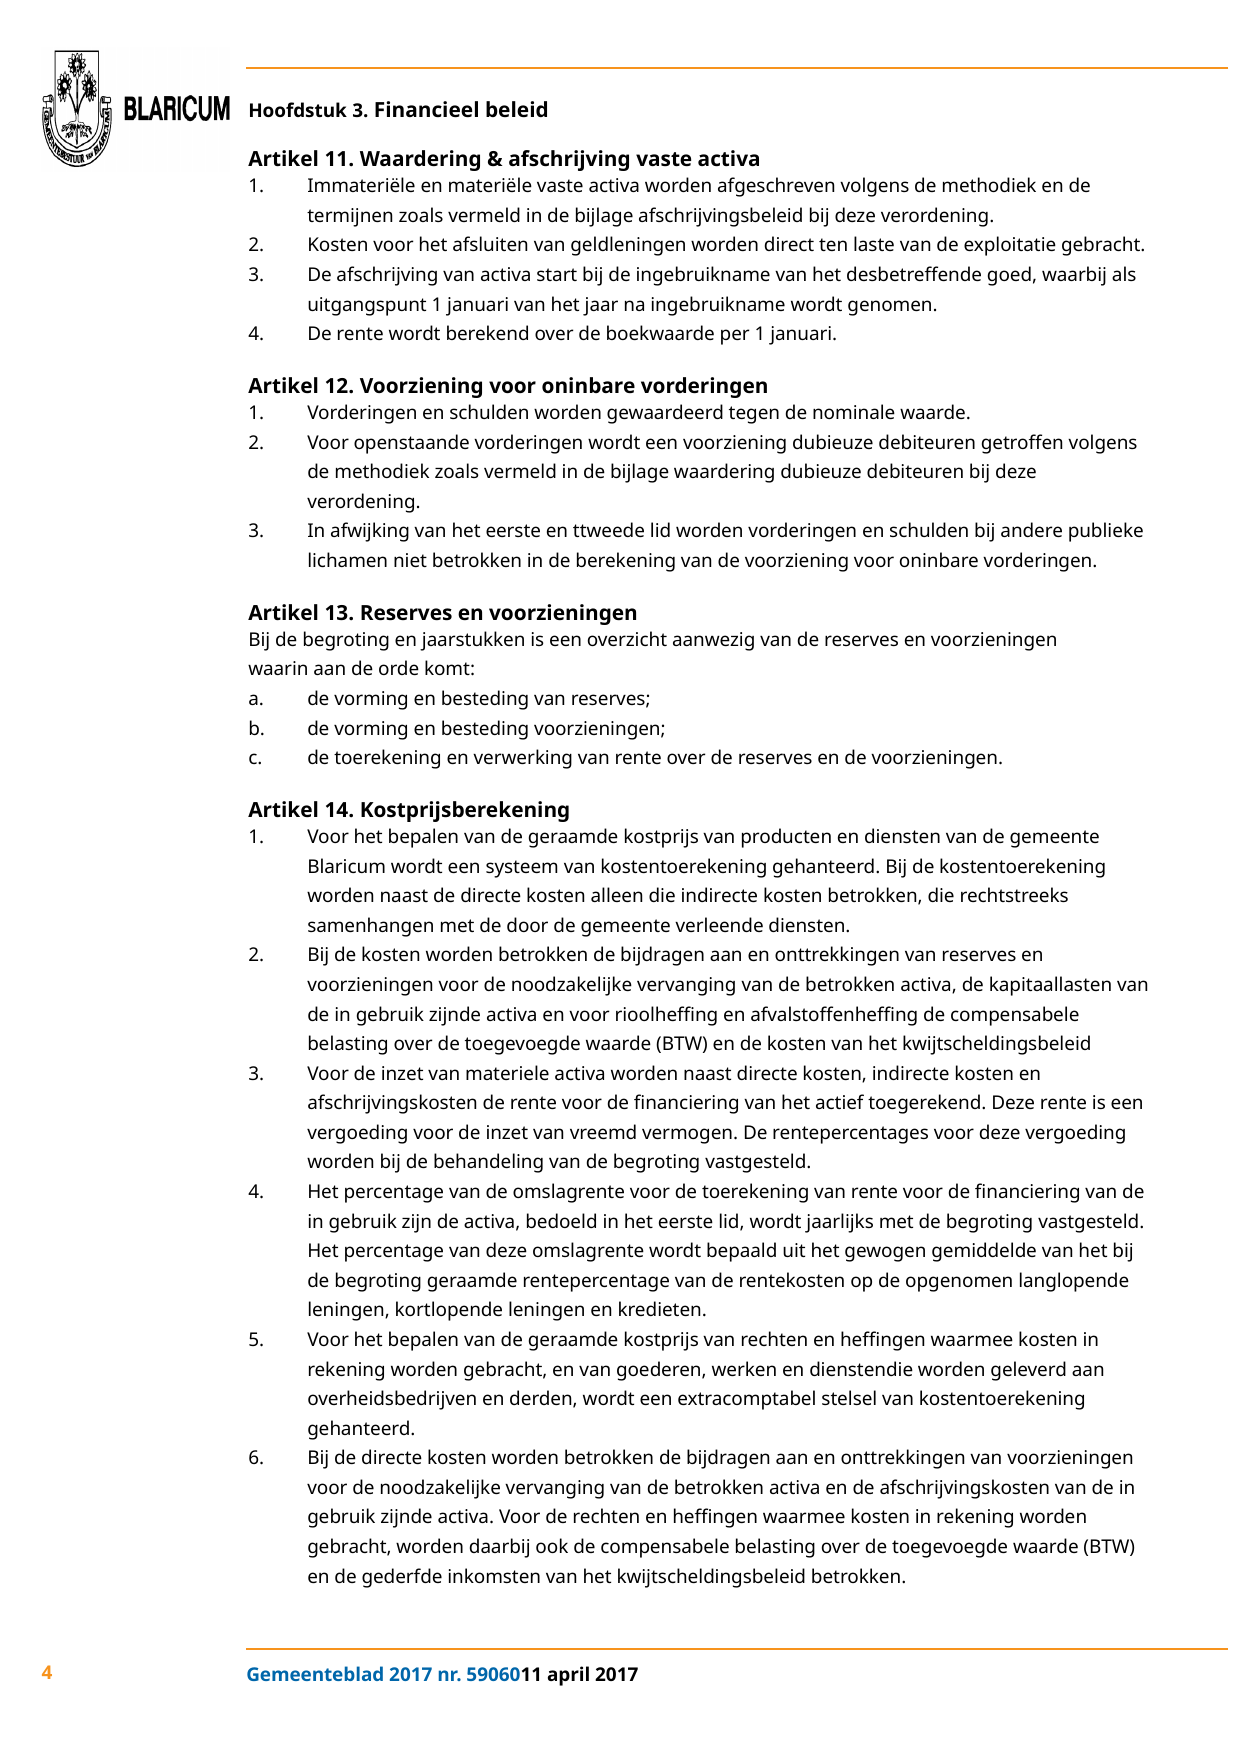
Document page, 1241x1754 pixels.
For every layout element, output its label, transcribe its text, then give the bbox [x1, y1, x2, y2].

list de vorming en besteding van reserves; [248, 685, 1152, 711]
list Voor openstaande vorderingen wordt een voorziening dubieuze debiteuren getroffen volgens de methodiek zoals vermeld in de bijlage waardering dubieuze debiteuren bij deze verordening. [248, 429, 1152, 514]
list Voor het bepalen van de geraamde kostprijs van rechten en heffingen waarmee kosten in rekening worden gebracht, en van goederen, werken en dienstendie worden geleverd aan overheidsbedrijven en derden, wordt een extracomptabel stelsel van kostentoerekening gehanteerd. [248, 1326, 1152, 1441]
list De rente wordt berekend over de boekwaarde per 1 januari. [248, 320, 1152, 346]
list Bij de kosten worden betrokken de bijdragen aan en onttrekkingen van reserves en voorzieningen voor de noodzakelijke vervanging van de betrokken activa, de kapitaallasten van de in gebruik zijnde activa en voor rioolheffing en afvalstoffenheffing de compensabele belasting over de toegevoegde waarde (BTW) en de kosten van het kwijtscheldingsbeleid [248, 942, 1152, 1056]
text Artikel 13. Reserves en voorzieningen [248, 598, 1152, 626]
list de vorming en besteding voorzieningen; [248, 715, 1152, 741]
list de toerekening en verwerking van rente over de reserves en de voorzieningen. [248, 744, 1152, 770]
list Immateriële en materiële vaste activa worden afgeschreven volgens de methodiek en de termijnen zoals vermeld in de bijlage afschrijvingsbeleid bij deze verordening. [248, 172, 1152, 228]
text Artikel 14. Kostprijsberekening [248, 795, 1152, 823]
picture [41, 47, 231, 172]
text Bij de begroting en jaarstukken is een overzicht aanwezig van de reserves en voorzieningen [248, 626, 1152, 652]
text Artikel 12. Voorziening voor oninbare vorderingen [248, 371, 1152, 399]
list Het percentage van de omslagrente voor de toerekening van rente voor de financiering van de in gebruik zijn de activa, bedoeld in het eerste lid, wordt jaarlijks met de begroting vastgesteld. Het percentage van deze omslagrente wordt bepaald uit het gewogen gemiddelde van het bij de begroting geraamde rentepercentage van de rentekosten op de opgenomen langlopende leningen, kortlopende leningen en kredieten. [248, 1178, 1152, 1322]
list Voor het bepalen van de geraamde kostprijs van producten en diensten van de gemeente Blaricum wordt een systeem van kostentoerekening gehanteerd. Bij de kostentoerekening worden naast de directe kosten alleen die indirecte kosten betrokken, die rechtstreeks samenhangen met de door de gemeente verleende diensten. [248, 823, 1152, 938]
list De afschrijving van activa start bij de ingebruikname van het desbetreffende goed, waarbij als uitgangspunt 1 januari van het jaar na ingebruikname wordt genomen. [248, 261, 1152, 317]
list In afwijking van het eerste en ttweede lid worden vorderingen en schulden bij andere publieke lichamen niet betrokken in de berekening van de voorziening voor oninbare vorderingen. [248, 518, 1152, 573]
text Hoofdstuk 3. Financieel beleid [248, 95, 1152, 123]
text waarin aan de orde komt: [248, 656, 1152, 681]
list Voor de inzet van materiele activa worden naast directe kosten, indirecte kosten en afschrijvingskosten de rente voor de financiering van het actief toegerekend. Deze rente is een vergoeding voor de inzet van vreemd vermogen. De rentepercentages voor deze vergoeding worden bij de behandeling van de begroting vastgesteld. [248, 1060, 1152, 1174]
list Vorderingen en schulden worden gewaardeerd tegen de nominale waarde. [248, 399, 1152, 425]
list Bij de directe kosten worden betrokken de bijdragen aan en onttrekkingen van voorzieningen voor de noodzakelijke vervanging van de betrokken activa en de afschrijvingskosten van de in gebruik zijnde activa. Voor de rechten en heffingen waarmee kosten in rekening worden gebracht, worden daarbij ook de compensabele belasting over de toegevoegde waarde (BTW) en de gederfde inkomsten van het kwijtscheldingsbeleid betrokken. [248, 1444, 1152, 1588]
text Artikel 11. Waardering & afschrijving vaste activa [248, 144, 1152, 172]
list Kosten voor het afsluiten van geldleningen worden direct ten laste van de exploitatie gebracht. [248, 232, 1152, 257]
